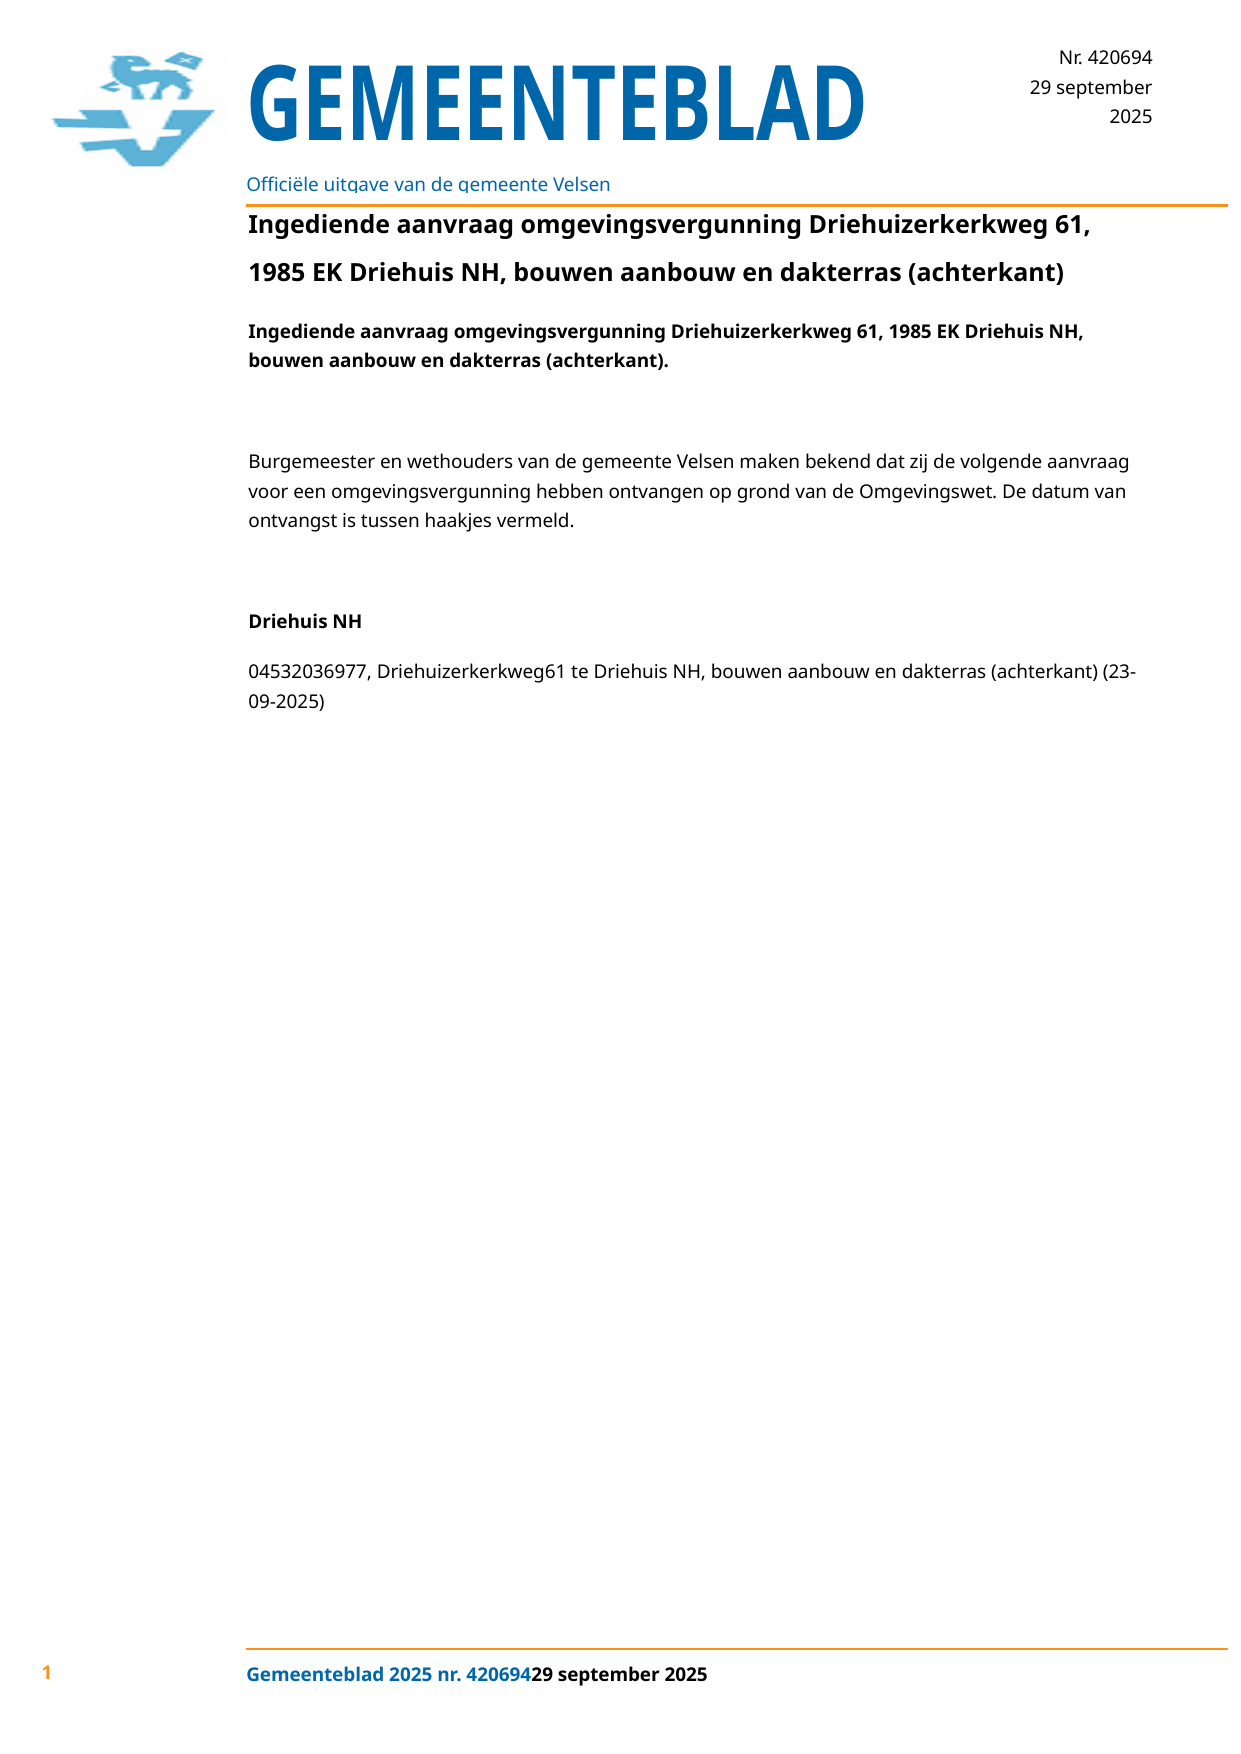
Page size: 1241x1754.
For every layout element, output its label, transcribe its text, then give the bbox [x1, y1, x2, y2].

text Driehuis NH [248, 608, 1152, 634]
picture [41, 47, 231, 172]
text 04532036977, Driehuizerkerkweg61 te Driehuis NH, bouwen aanbouw en dakterras (achterkant) (23-09-2025) [248, 659, 1152, 714]
text Ingediende aanvraag omgevingsvergunning Driehuizerkerkweg 61, 1985 EK Driehuis NH, bouwen aanbouw en dakterras (achterkant). [248, 318, 1152, 373]
text Burgemeester en wethouders van de gemeente Velsen maken bekend dat zij de volgende aanvraag voor een omgevingsvergunning hebben ontvangen op grond van de Omgevingswet. De datum van ontvangst is tussen haakjes vermeld. [248, 448, 1152, 533]
text Ingediende aanvraag omgevingsvergunning Driehuizerkerkweg 61, 1985 EK Driehuis NH, bouwen aanbouw en dakterras (achterkant) [248, 207, 1152, 288]
